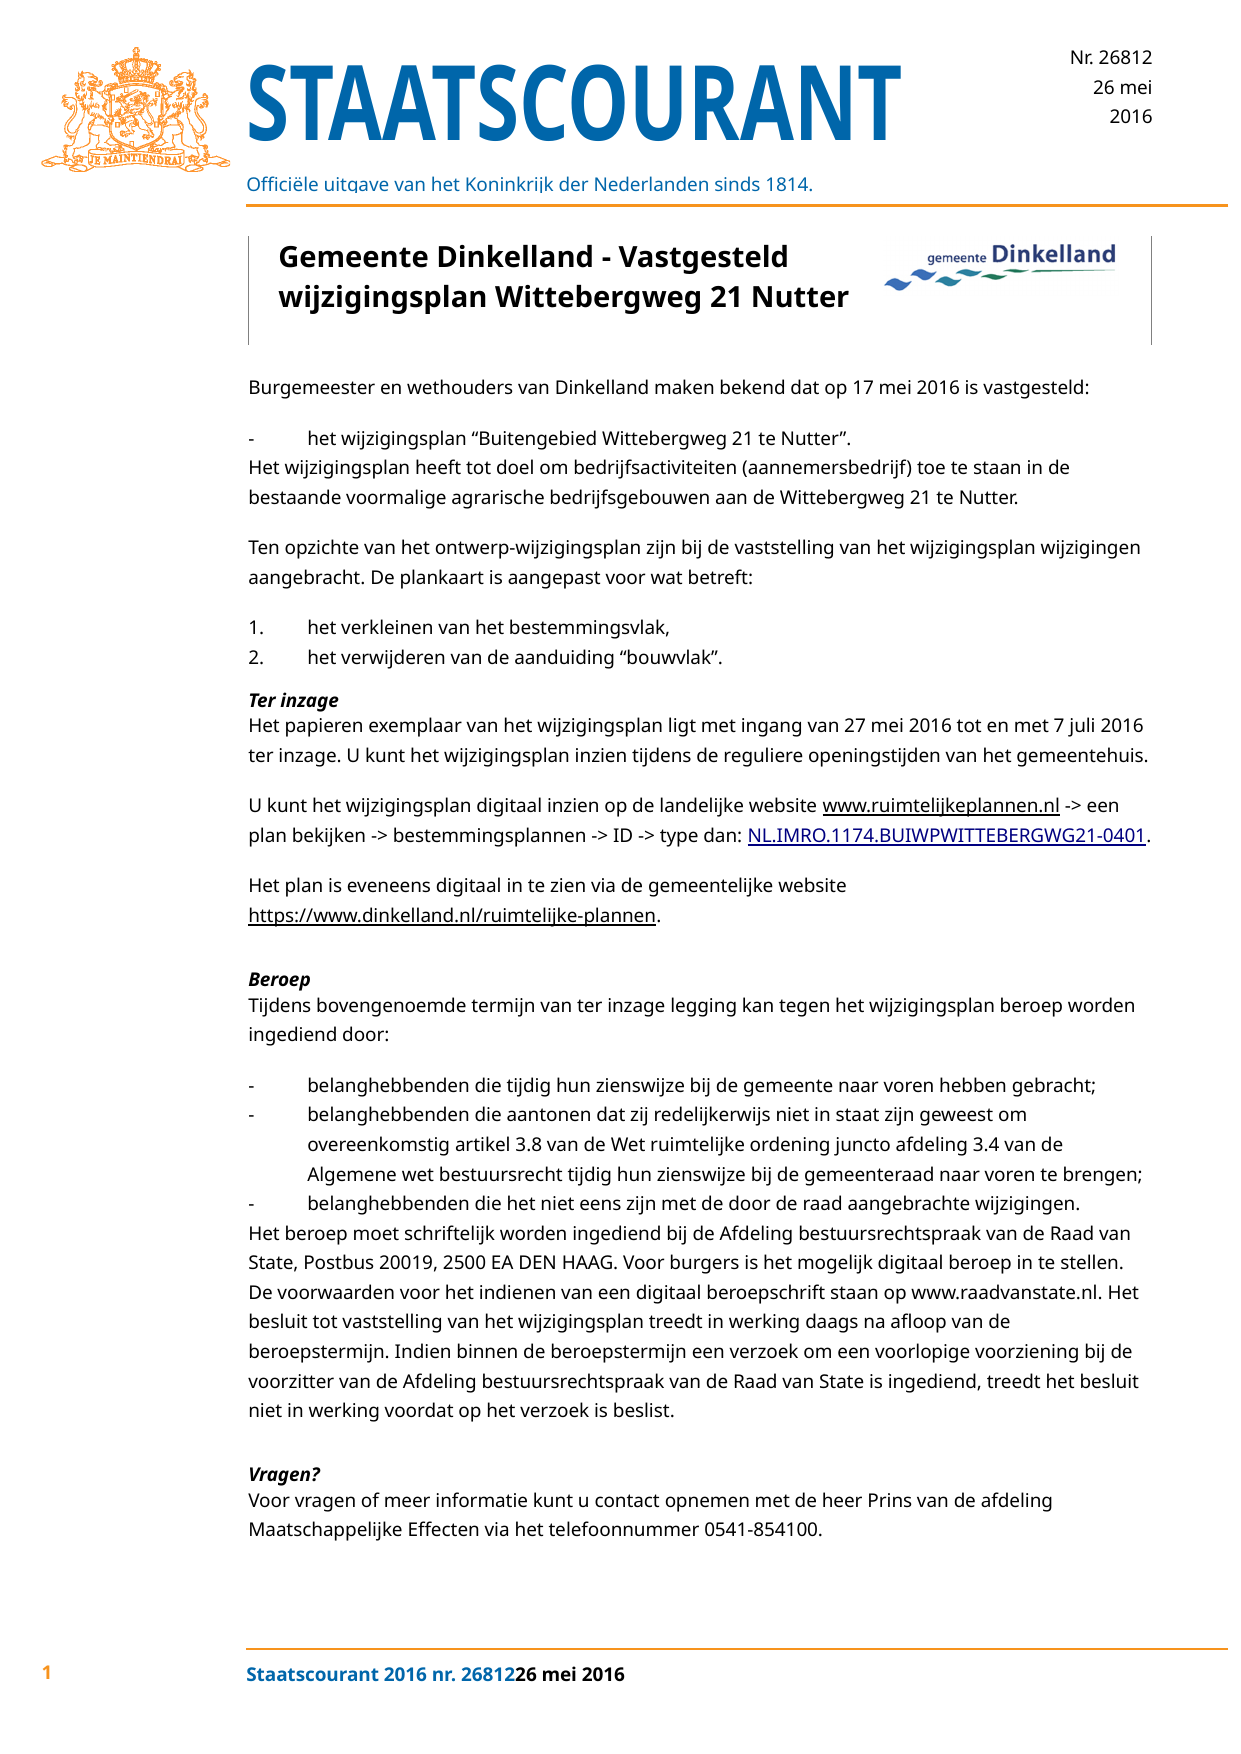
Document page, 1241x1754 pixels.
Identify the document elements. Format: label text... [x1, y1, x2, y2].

picture [882, 236, 1119, 296]
text Ten opzichte van het ontwerp-wijzigingsplan zijn bij de vaststelling van het wijzigingsplan wijzigingen aangebracht. De plankaart is aangepast voor wat betreft: [248, 534, 1152, 589]
list belanghebbenden die aantonen dat zij redelijkerwijs niet in staat zijn geweest om overeenkomstig artikel 3.8 van de Wet ruimtelijke ordening juncto afdeling 3.4 van de Algemene wet bestuursrecht tijdig hun zienswijze bij de gemeenteraad naar voren te brengen; [248, 1102, 1152, 1186]
text Het beroep moet schriftelijk worden ingediend bij de Afdeling bestuursrechtspraak van de Raad van State, Postbus 20019, 2500 EA DEN HAAG. Voor burgers is het mogelijk digitaal beroep in te stellen. De voorwaarden voor het indienen van een digitaal beroepschrift staan op www.raadvanstate.nl. Het besluit tot vaststelling van het wijzigingsplan treedt in werking daags na afloop van de beroepstermijn. Indien binnen de beroepstermijn een verzoek om een voorlopige voorziening bij de voorzitter van de Afdeling bestuursrechtspraak van de Raad van State is ingediend, treedt het besluit niet in werking voordat op het verzoek is beslist. [248, 1220, 1152, 1423]
list belanghebbenden die tijdig hun zienswijze bij de gemeente naar voren hebben gebracht; [248, 1072, 1152, 1098]
list het verkleinen van het bestemmingsvlak, [248, 614, 1152, 640]
table_header [850, 236, 1151, 345]
text Het papieren exemplaar van het wijzigingsplan ligt met ingang van 27 mei 2016 tot en met 7 juli 2016 ter inzage. U kunt het wijzigingsplan inzien tijdens de reguliere openingstijden van het gemeentehuis. [248, 713, 1152, 768]
text Beroep [248, 966, 1152, 992]
picture [41, 47, 231, 172]
text Burgemeester en wethouders van Dinkelland maken bekend dat op 17 mei 2016 is vastgesteld: [248, 374, 1152, 400]
text Het plan is eveneens digitaal in te zien via de gemeentelijke website https://www.dinkelland.nl/ruimtelijke-plannen. [248, 873, 1152, 928]
text Tijdens bovengenoemde termijn van ter inzage legging kan tegen het wijzigingsplan beroep worden ingediend door: [248, 992, 1152, 1047]
list belanghebbenden die het niet eens zijn met de door de raad aangebrachte wijzigingen. [248, 1190, 1152, 1216]
text Voor vragen of meer informatie kunt u contact opnemen met de heer Prins van de afdeling Maatschappelijke Effecten via het telefoonnummer 0541-854100. [248, 1487, 1152, 1542]
text Ter inzage [248, 687, 1152, 713]
text Het wijzigingsplan heeft tot doel om bedrijfsactiviteiten (aannemersbedrijf) toe te staan in de bestaande voormalige agrarische bedrijfsgebouwen aan de Wittebergweg 21 te Nutter. [248, 454, 1152, 509]
list het wijzigingsplan “Buitengebied Wittebergweg 21 te Nutter”. [248, 425, 1152, 450]
list het verwijderen van de aanduiding “bouwvlak”. [248, 644, 1152, 669]
table_header Gemeente Dinkelland - Vastgesteld wijzigingsplan Wittebergweg 21 Nutter [249, 236, 850, 345]
text Vragen? [248, 1461, 1152, 1487]
text U kunt het wijzigingsplan digitaal inzien op de landelijke website www.ruimtelijkeplannen.nl -> een plan bekijken -> bestemmingsplannen -> ID -> type dan: NL.IMRO.1174.BUIWPWITTEBERGWG21-0401. [248, 793, 1152, 848]
